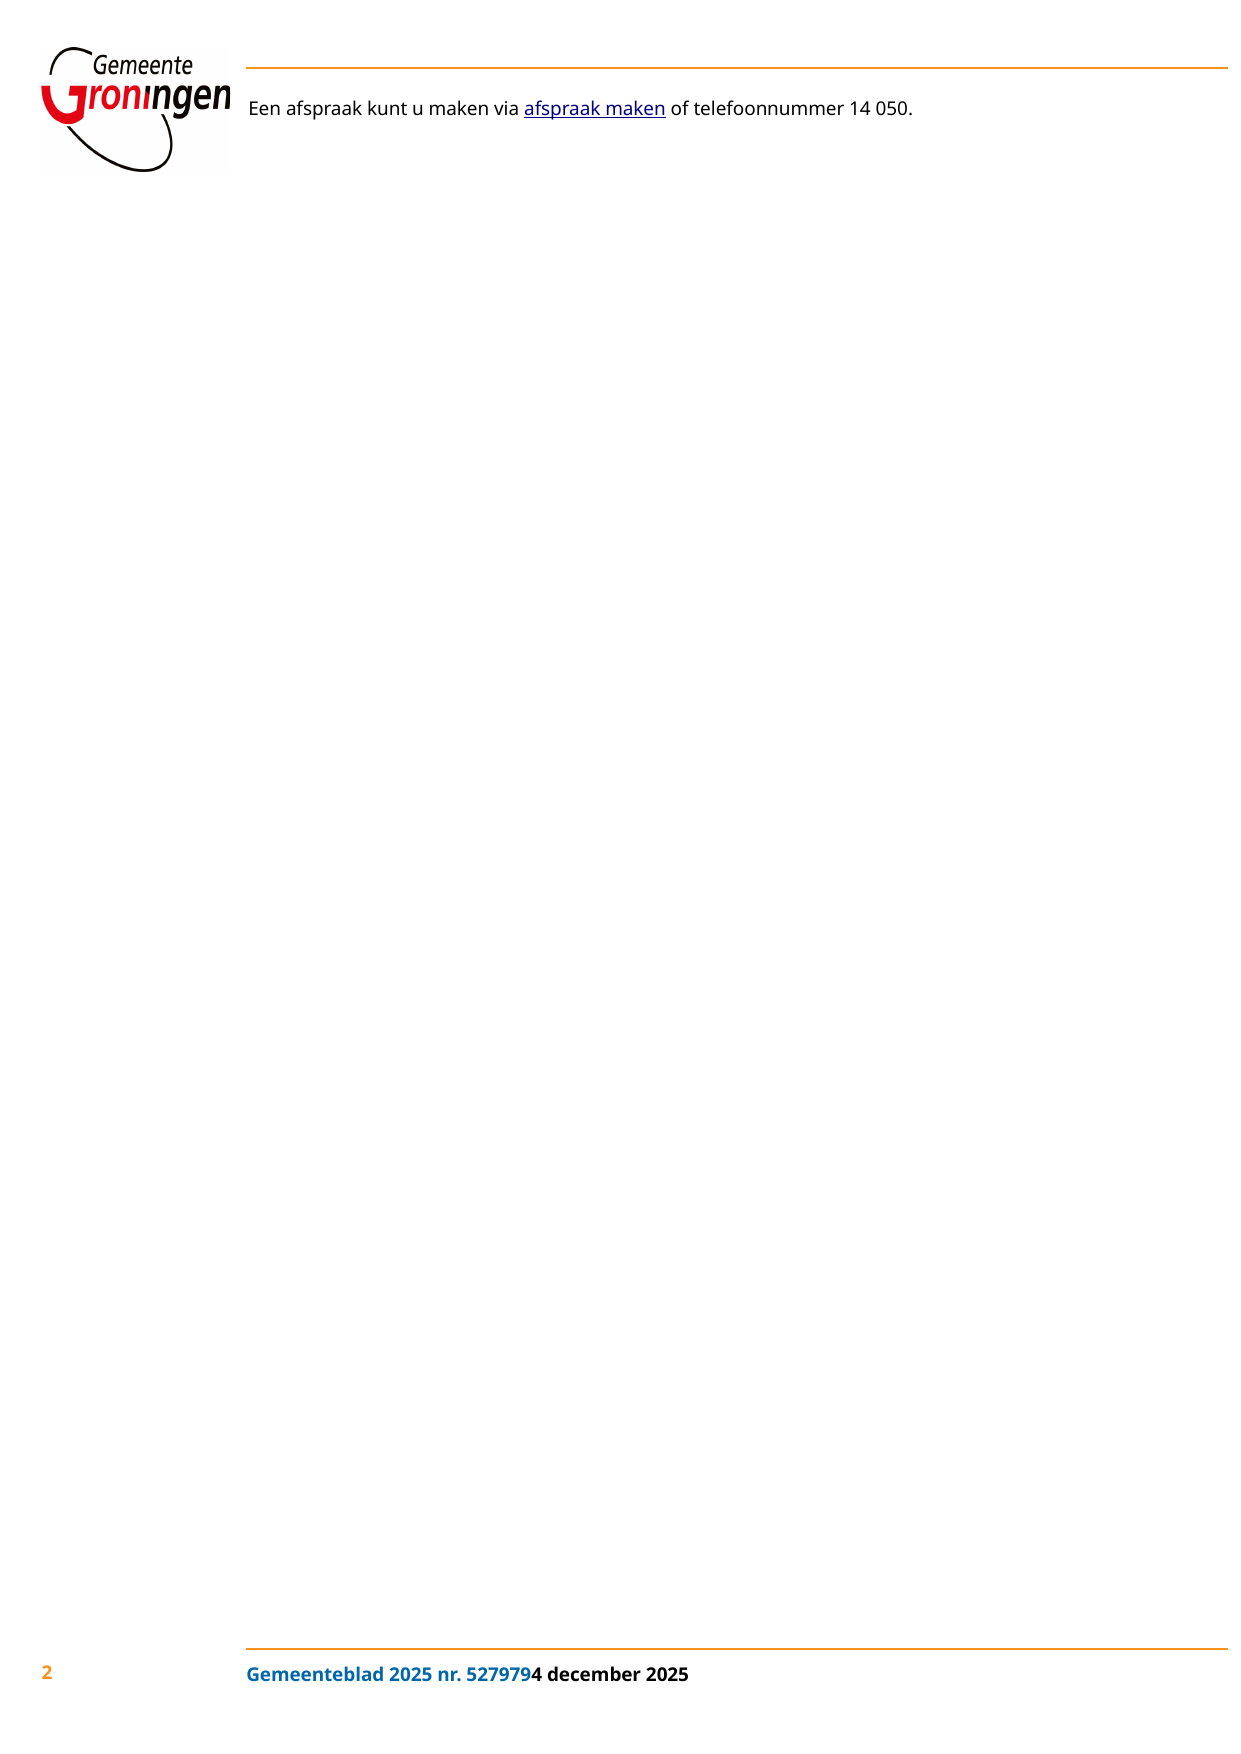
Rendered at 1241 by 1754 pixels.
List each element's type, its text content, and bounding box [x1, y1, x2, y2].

picture [41, 47, 231, 172]
text Een afspraak kunt u maken via afspraak maken of telefoonnummer 14 050. [248, 95, 1152, 121]
